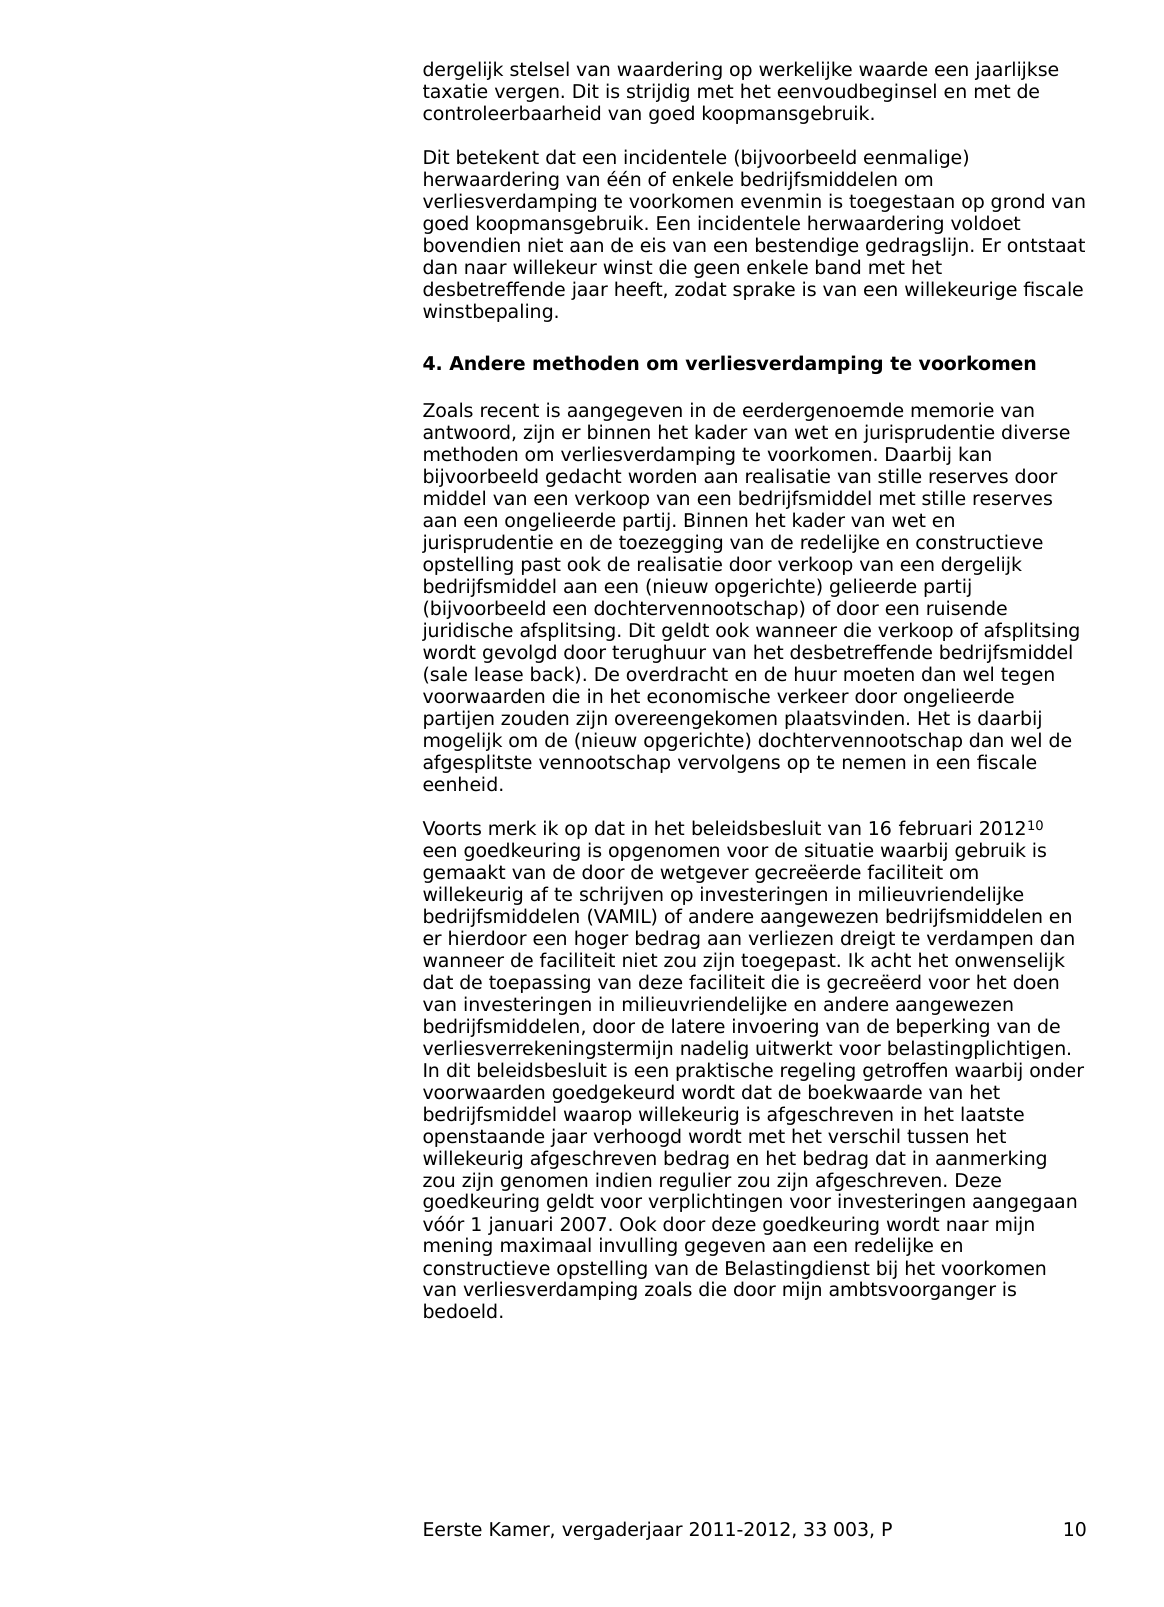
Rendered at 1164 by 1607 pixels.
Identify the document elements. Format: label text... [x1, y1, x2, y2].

subtitle 4. Andere methoden om verliesverdamping te voorkomen [422, 353, 1087, 375]
text Zoals recent is aangegeven in de eerdergenoemde memorie van antwoord, zijn er binnen het kader van wet en jurisprudentie diverse methoden om verliesverdamping te voorkomen. Daarbij kan bijvoorbeeld gedacht worden aan realisatie van stille reserves door middel van een verkoop van een bedrijfsmiddel met stille reserves aan een ongelieerde partij. Binnen het kader van wet en jurisprudentie en de toezegging van de redelijke en constructieve opstelling past ook de realisatie door verkoop van een dergelijk bedrijfsmiddel aan een (nieuw opgerichte) gelieerde partij (bijvoorbeeld een dochtervennootschap) of door een ruisende juridische afsplitsing. Dit geldt ook wanneer die verkoop of afsplitsing wordt gevolgd door terughuur van het desbetreffende bedrijfsmiddel (sale lease back). De overdracht en de huur moeten dan wel tegen voorwaarden die in het economische verkeer door ongelieerde partijen zouden zijn overeengekomen plaatsvinden. Het is daarbij mogelijk om de (nieuw opgerichte) dochtervennootschap dan wel de afgesplitste vennootschap vervolgens op te nemen in een fiscale eenheid. [422, 400, 1087, 796]
text dergelijk stelsel van waardering op werkelijke waarde een jaarlijkse taxatie vergen. Dit is strijdig met het eenvoudbeginsel en met de controleerbaarheid van goed koopmansgebruik. [422, 59, 1087, 125]
text Dit betekent dat een incidentele (bijvoorbeeld eenmalige) herwaardering van één of enkele bedrijfsmiddelen om verliesverdamping te voorkomen evenmin is toegestaan op grond van goed koopmansgebruik. Een incidentele herwaardering voldoet bovendien niet aan de eis van een bestendige gedragslijn. Er ontstaat dan naar willekeur winst die geen enkele band met het desbetreffende jaar heeft, zodat sprake is van een willekeurige fiscale winstbepaling. [422, 147, 1087, 323]
text Voorts merk ik op dat in het beleidsbesluit van 16 februari 201210 een goedkeuring is opgenomen voor de situatie waarbij gebruik is gemaakt van de door de wetgever gecreëerde faciliteit om willekeurig af te schrijven op investeringen in milieuvriendelijke bedrijfsmiddelen (VAMIL) of andere aangewezen bedrijfsmiddelen en er hierdoor een hoger bedrag aan verliezen dreigt te verdampen dan wanneer de faciliteit niet zou zijn toegepast. Ik acht het onwenselijk dat de toepassing van deze faciliteit die is gecreëerd voor het doen van investeringen in milieuvriendelijke en andere aangewezen bedrijfsmiddelen, door de latere invoering van de beperking van de verliesverrekeningstermijn nadelig uitwerkt voor belastingplichtigen. In dit beleidsbesluit is een praktische regeling getroffen waarbij onder voorwaarden goedgekeurd wordt dat de boekwaarde van het bedrijfsmiddel waarop willekeurig is afgeschreven in het laatste openstaande jaar verhoogd wordt met het verschil tussen het willekeurig afgeschreven bedrag en het bedrag dat in aanmerking zou zijn genomen indien regulier zou zijn afgeschreven. Deze goedkeuring geldt voor verplichtingen voor investeringen aangegaan vóór 1 januari 2007. Ook door deze goedkeuring wordt naar mijn mening maximaal invulling gegeven aan een redelijke en constructieve opstelling van de Belastingdienst bij het voorkomen van verliesverdamping zoals die door mijn ambtsvoorganger is bedoeld. [422, 818, 1087, 1323]
